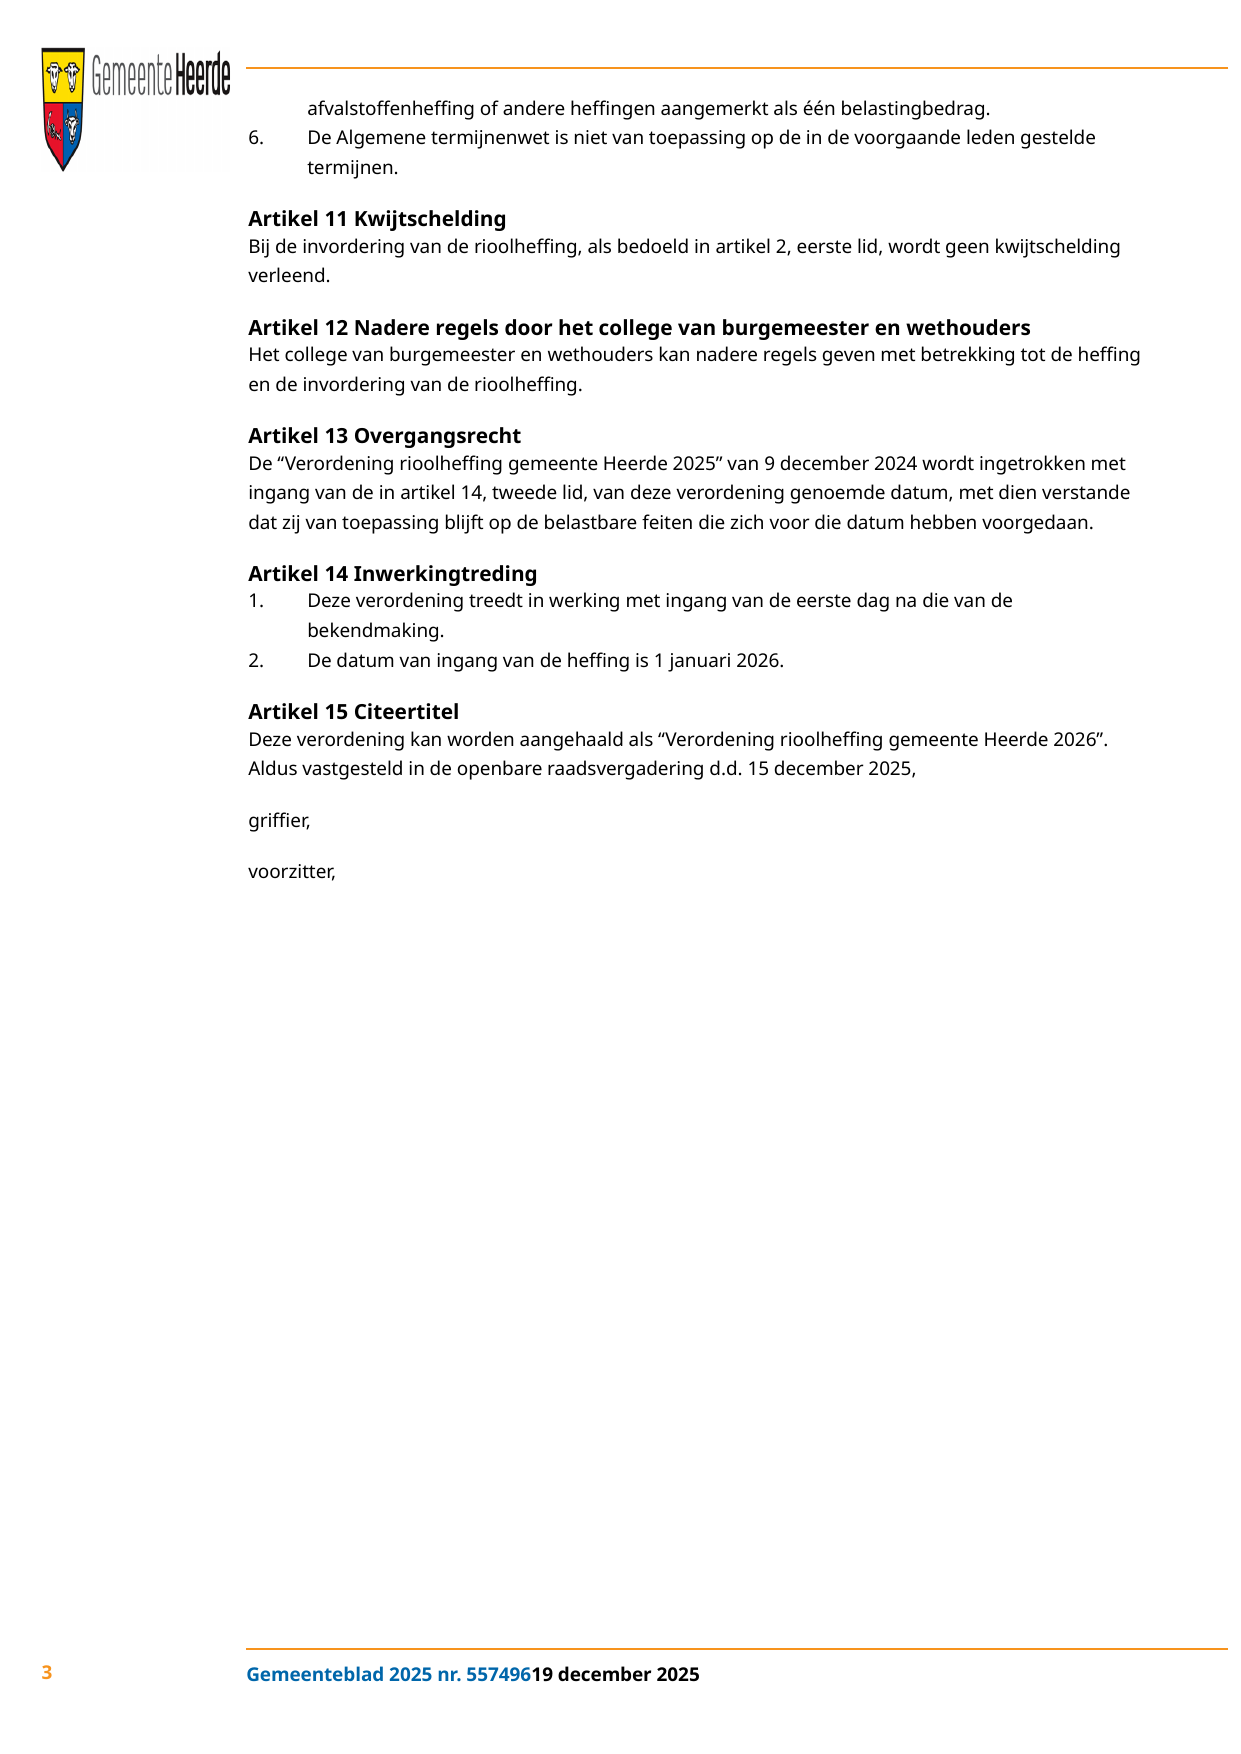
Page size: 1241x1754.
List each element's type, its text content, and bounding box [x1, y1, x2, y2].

text Bij de invordering van de rioolheffing, als bedoeld in artikel 2, eerste lid, wordt geen kwijtschelding verleend. [248, 233, 1152, 288]
text Artikel 11 Kwijtschelding [248, 204, 1152, 233]
list De Algemene termijnenwet is niet van toepassing op de in de voorgaande leden gestelde termijnen. [248, 124, 1152, 180]
text Aldus vastgesteld in de openbare raadsvergadering d.d. 15 december 2025, [248, 755, 1152, 781]
text Artikel 14 Inwerkingtreding [248, 559, 1152, 588]
text Artikel 13 Overgangsrecht [248, 421, 1152, 450]
list afvalstoffenheffing of andere heffingen aangemerkt als één belastingbedrag. [248, 95, 1152, 121]
text Het college van burgemeester en wethouders kan nadere regels geven met betrekking tot de heffing en de invordering van de rioolheffing. [248, 341, 1152, 397]
picture [41, 47, 231, 172]
list De datum van ingang van de heffing is 1 januari 2026. [248, 647, 1152, 673]
text griffier, [248, 807, 1152, 832]
list Deze verordening treedt in werking met ingang van de eerste dag na die van de bekendmaking. [248, 588, 1152, 643]
text De “Verordening rioolheffing gemeente Heerde 2025” van 9 december 2024 wordt ingetrokken met ingang van de in artikel 14, tweede lid, van deze verordening genoemde datum, met dien verstande dat zij van toepassing blijft op de belastbare feiten die zich voor die datum hebben voorgedaan. [248, 450, 1152, 534]
text Artikel 15 Citeertitel [248, 697, 1152, 726]
text voorzitter, [248, 858, 1152, 884]
text Deze verordening kan worden aangehaald als “Verordening rioolheffing gemeente Heerde 2026”. [248, 726, 1152, 751]
text Artikel 12 Nadere regels door het college van burgemeester en wethouders [248, 313, 1152, 341]
